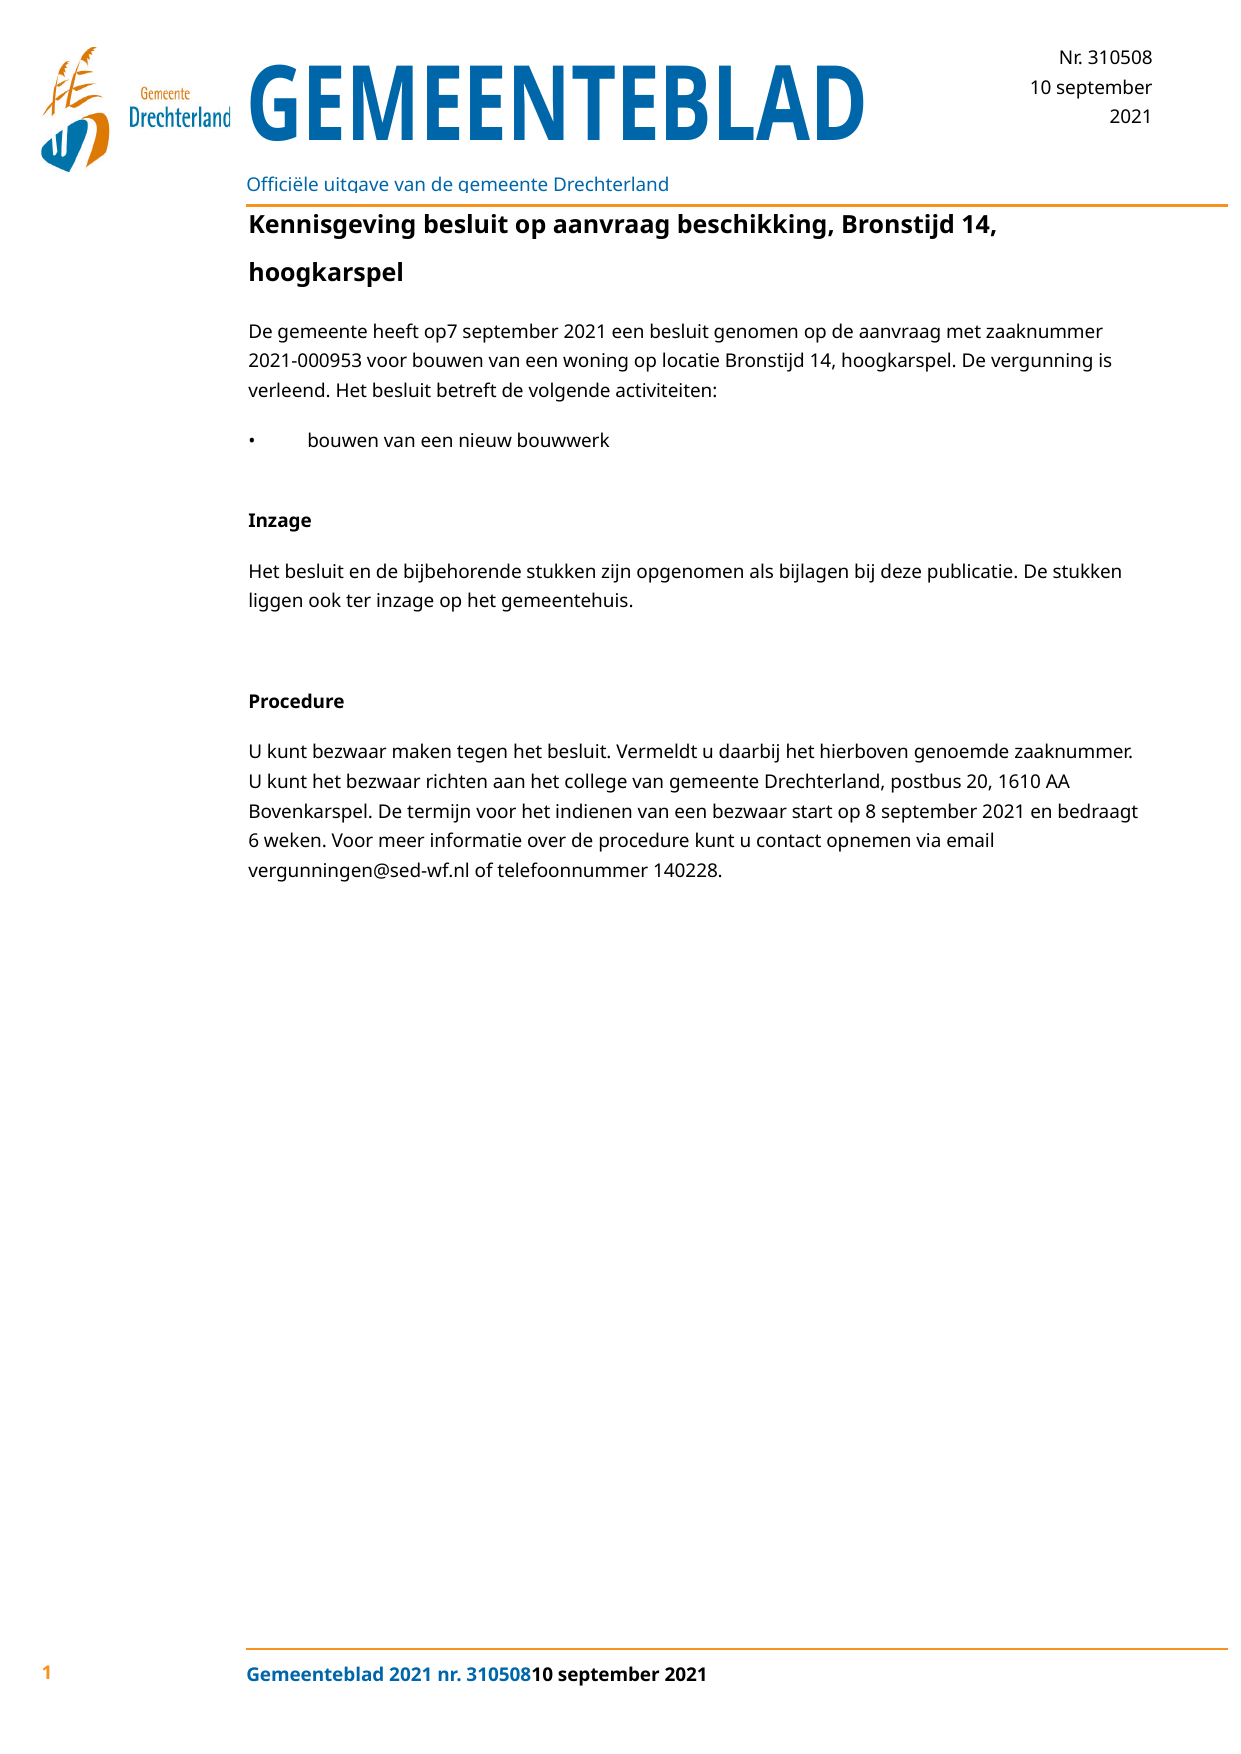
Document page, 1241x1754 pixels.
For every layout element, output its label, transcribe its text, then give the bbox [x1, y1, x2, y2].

picture [41, 47, 231, 172]
text Procedure [248, 688, 1152, 714]
text Inzage [248, 507, 1152, 533]
text De gemeente heeft op7 september 2021 een besluit genomen op de aanvraag met zaaknummer 2021-000953 voor bouwen van een woning op locatie Bronstijd 14, hoogkarspel. De vergunning is verleend. Het besluit betreft de volgende activiteiten: [248, 318, 1152, 403]
picture [41, 158, 64, 172]
text Kennisgeving besluit op aanvraag beschikking, Bronstijd 14, hoogkarspel [248, 207, 1152, 288]
picture [226, 115, 231, 124]
list bouwen van een nieuw bouwwerk [248, 427, 1152, 453]
text U kunt bezwaar maken tegen het besluit. Vermeldt u daarbij het hierboven genoemde zaaknummer. U kunt het bezwaar richten aan het college van gemeente Drechterland, postbus 20, 1610 AA Bovenkarspel. De termijn voor het indienen van een bezwaar start op 8 september 2021 en bedraagt 6 weken. Voor meer informatie over de procedure kunt u contact opnemen via email vergunningen@sed-wf.nl of telefoonnummer 140228. [248, 739, 1152, 883]
text Het besluit en de bijbehorende stukken zijn opgenomen als bijlagen bij deze publicatie. De stukken liggen ook ter inzage op het gemeentehuis. [248, 558, 1152, 613]
